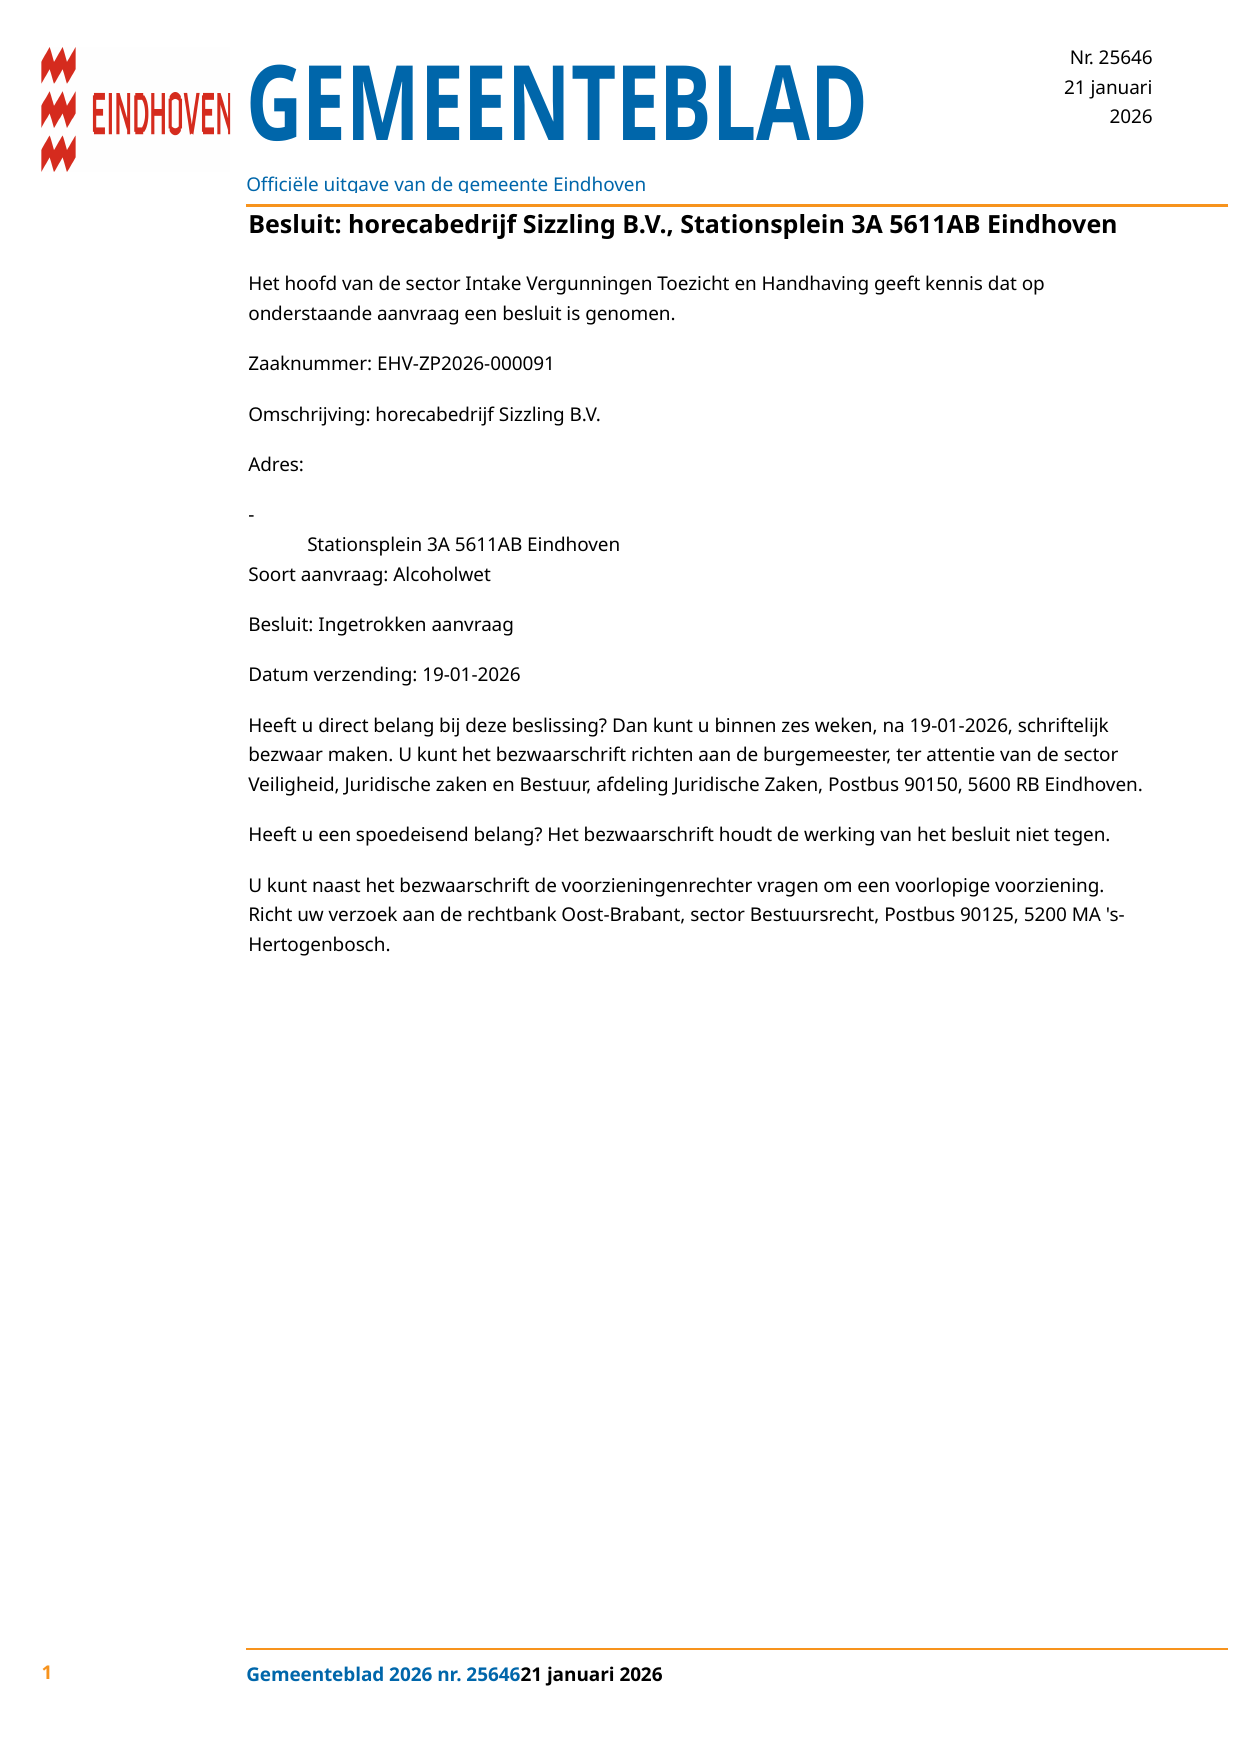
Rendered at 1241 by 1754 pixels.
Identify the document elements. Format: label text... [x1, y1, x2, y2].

text Besluit: horecabedrijf Sizzling B.V., Stationsplein 3A 5611AB Eindhoven [248, 207, 1152, 241]
text Omschrijving: horecabedrijf Sizzling B.V. [248, 401, 1152, 426]
text Heeft u direct belang bij deze beslissing? Dan kunt u binnen zes weken, na 19-01-2026, schriftelijk bezwaar maken. U kunt het bezwaarschrift richten aan de burgemeester, ter attentie van de sector Veiligheid, Juridische zaken en Bestuur, afdeling Juridische Zaken, Postbus 90150, 5600 RB Eindhoven. [248, 712, 1152, 797]
text Zaaknummer: EHV-ZP2026-000091 [248, 350, 1152, 376]
picture [41, 47, 231, 172]
list Stationsplein 3A 5611AB Eindhoven [248, 531, 1152, 557]
text Datum verzending: 19-01-2026 [248, 662, 1152, 687]
text U kunt naast het bezwaarschrift de voorzieningenrechter vragen om een voorlopige voorziening. Richt uw verzoek aan de rechtbank Oost-Brabant, sector Bestuursrecht, Postbus 90125, 5200 MA 's-Hertogenbosch. [248, 872, 1152, 957]
text Heeft u een spoedeisend belang? Het bezwaarschrift houdt de werking van het besluit niet tegen. [248, 822, 1152, 847]
text Adres: [248, 451, 1152, 477]
text Besluit: Ingetrokken aanvraag [248, 611, 1152, 637]
text Het hoofd van de sector Intake Vergunningen Toezicht en Handhaving geeft kennis dat op onderstaande aanvraag een besluit is genomen. [248, 270, 1152, 326]
text Soort aanvraag: Alcoholwet [248, 561, 1152, 586]
